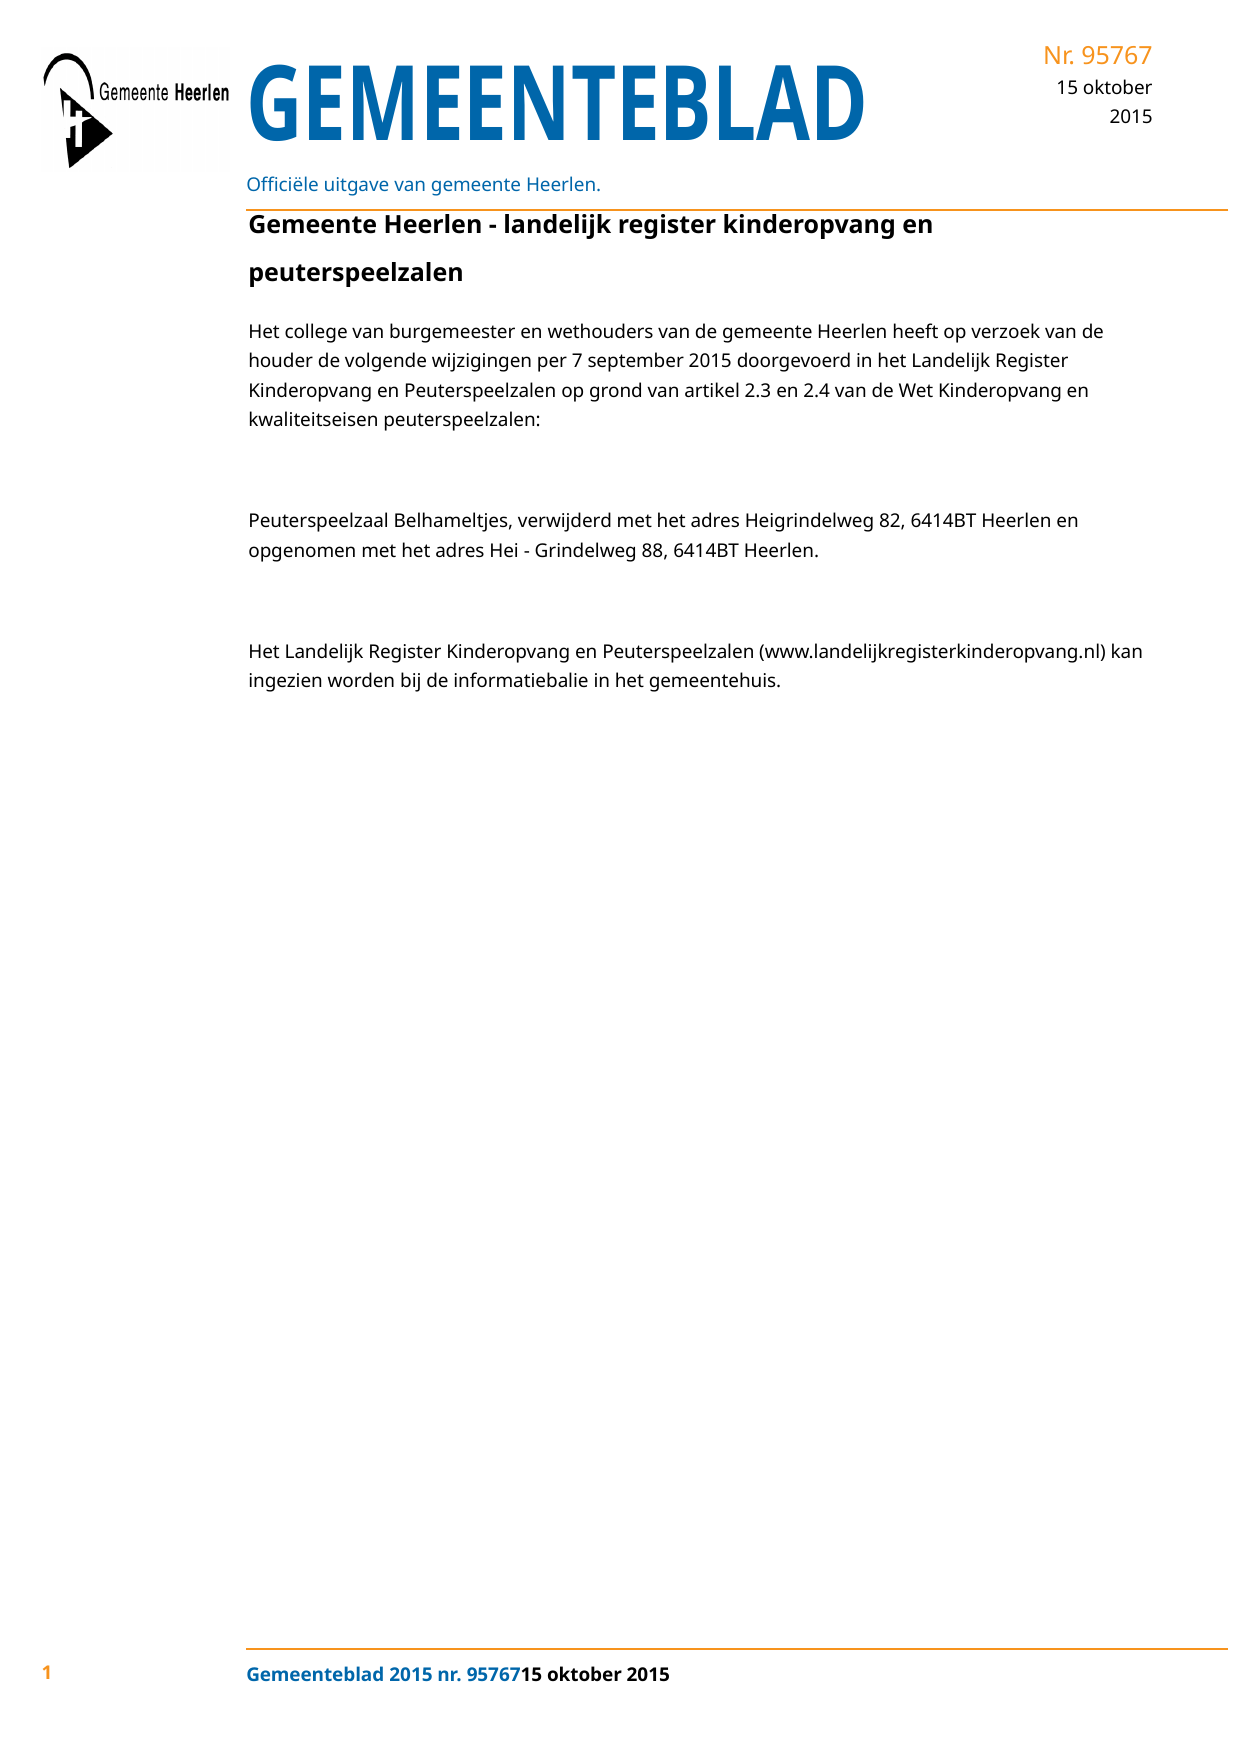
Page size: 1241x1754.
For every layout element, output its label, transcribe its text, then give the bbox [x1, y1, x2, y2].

text Gemeente Heerlen - landelijk register kinderopvang en peuterspeelzalen [248, 211, 1152, 288]
text Het Landelijk Register Kinderopvang en Peuterspeelzalen (www.landelijkregisterkinderopvang.nl) kan ingezien worden bij de informatiebalie in het gemeentehuis. [248, 638, 1152, 693]
text Het college van burgemeester en wethouders van de gemeente Heerlen heeft op verzoek van de houder de volgende wijzigingen per 7 september 2015 doorgevoerd in het Landelijk Register Kinderopvang en Peuterspeelzalen op grond van artikel 2.3 en 2.4 van de Wet Kinderopvang en kwaliteitseisen peuterspeelzalen: [248, 318, 1152, 432]
text Peuterspeelzaal Belhameltjes, verwijderd met het adres Heigrindelweg 82, 6414BT Heerlen en opgenomen met het adres Hei - Grindelweg 88, 6414BT Heerlen. [248, 507, 1152, 563]
picture [41, 47, 231, 172]
